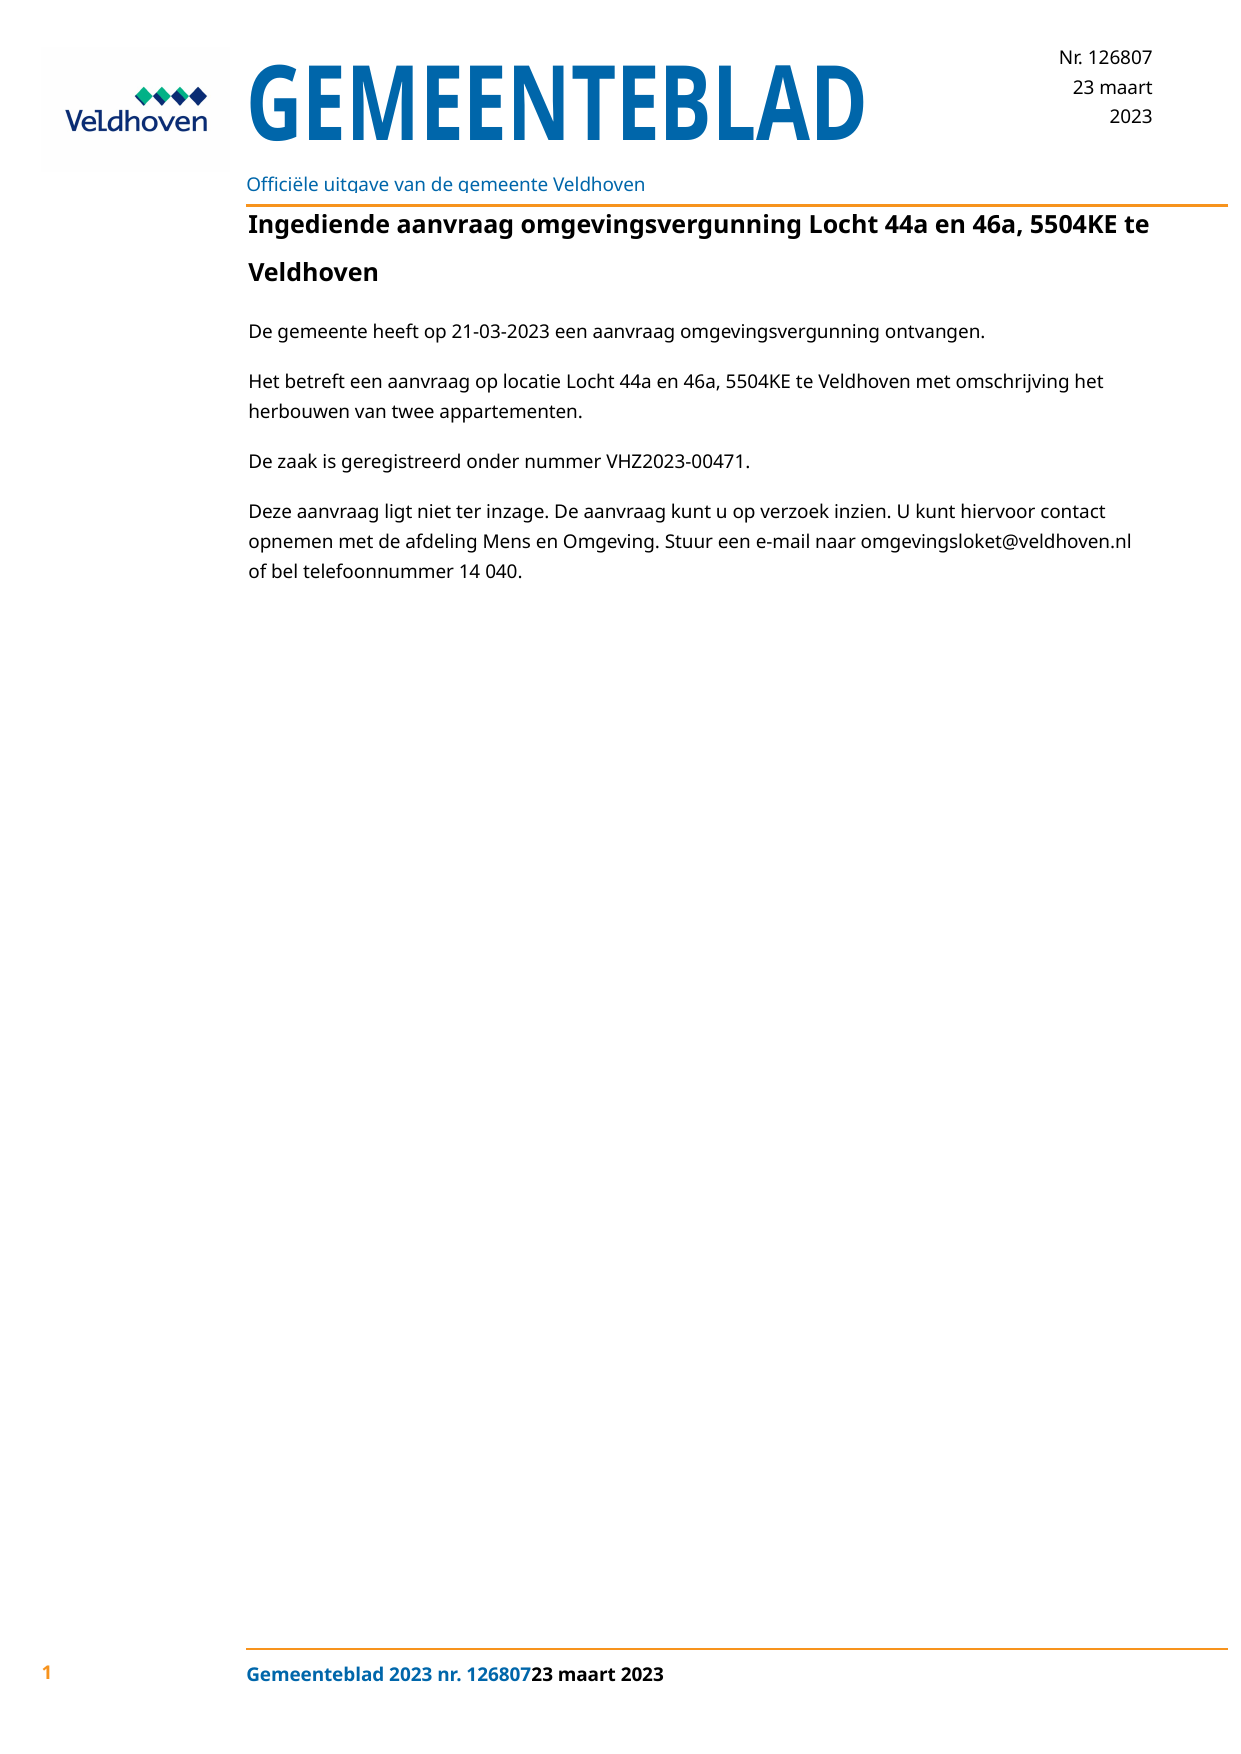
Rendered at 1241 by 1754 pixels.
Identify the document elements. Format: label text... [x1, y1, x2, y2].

text Ingediende aanvraag omgevingsvergunning Locht 44a en 46a, 5504KE te Veldhoven [248, 207, 1152, 288]
text De zaak is geregistreerd onder nummer VHZ2023-00471. [248, 448, 1152, 474]
picture [41, 47, 231, 172]
text Deze aanvraag ligt niet ter inzage. De aanvraag kunt u op verzoek inzien. U kunt hiervoor contact opnemen met de afdeling Mens en Omgeving. Stuur een e-mail naar omgevingsloket@veldhoven.nl of bel telefoonnummer 14 040. [248, 499, 1152, 584]
text De gemeente heeft op 21-03-2023 een aanvraag omgevingsvergunning ontvangen. [248, 318, 1152, 344]
text Het betreft een aanvraag op locatie Locht 44a en 46a, 5504KE te Veldhoven met omschrijving het herbouwen van twee appartementen. [248, 368, 1152, 424]
